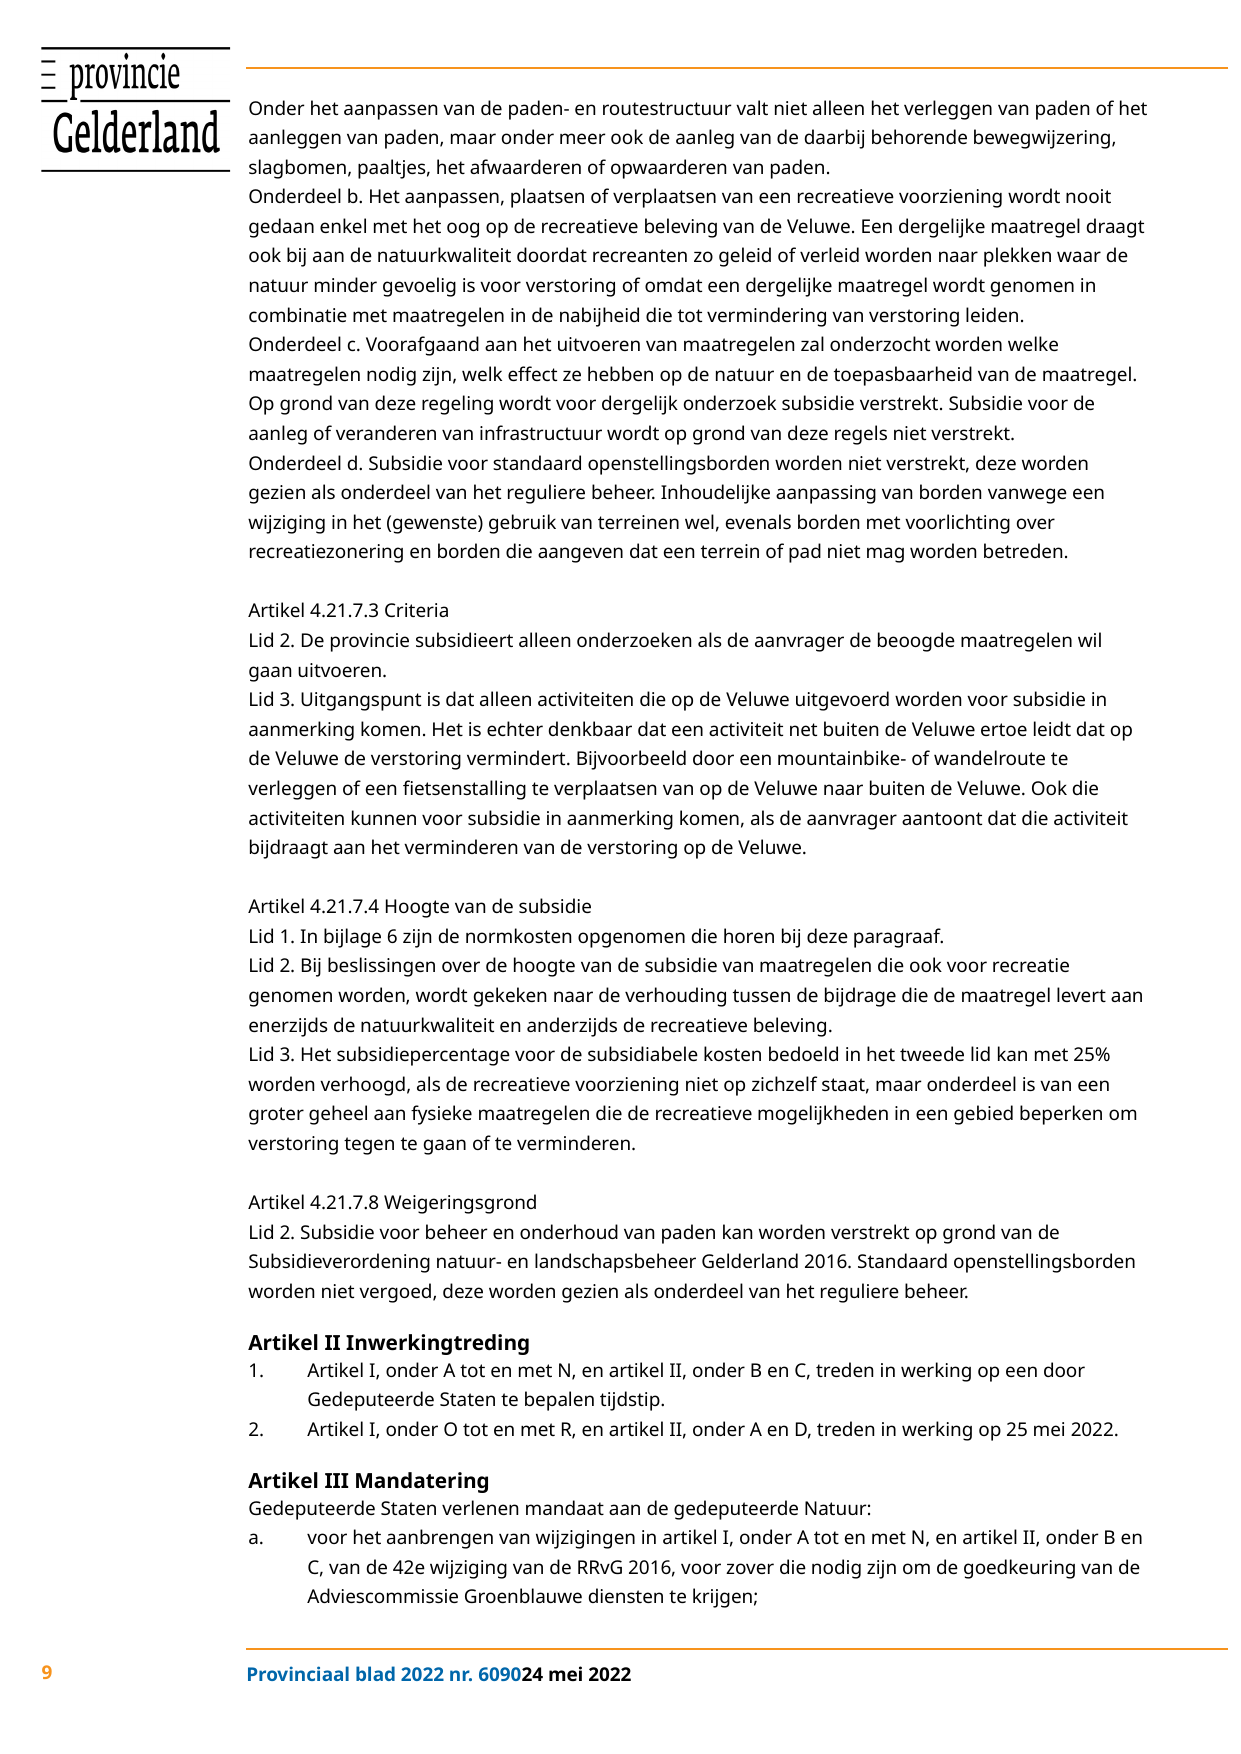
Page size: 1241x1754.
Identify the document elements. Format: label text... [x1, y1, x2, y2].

list Artikel I, onder O tot en met R, en artikel II, onder A en D, treden in werking op 25 mei 2022. [248, 1416, 1152, 1442]
text Onder het aanpassen van de paden- en routestructuur valt niet alleen het verleggen van paden of het aanleggen van paden, maar onder meer ook de aanleg van de daarbij behorende bewegwijzering, slagbomen, paaltjes, het afwaarderen of opwaarderen van paden. [248, 95, 1152, 180]
text Lid 2. De provincie subsidieert alleen onderzoeken als de aanvrager de beoogde maatregelen wil gaan uitvoeren. [248, 627, 1152, 683]
text Artikel 4.21.7.8 Weigeringsgrond [248, 1189, 1152, 1215]
text Artikel 4.21.7.3 Criteria [248, 598, 1152, 623]
text Lid 1. In bijlage 6 zijn de normkosten opgenomen die horen bij deze paragraaf. [248, 923, 1152, 949]
list voor het aanbrengen van wijzigingen in artikel I, onder A tot en met N, en artikel II, onder B en C, van de 42e wijziging van de RRvG 2016, voor zover die nodig zijn om de goedkeuring van de Adviescommissie Groenblauwe diensten te krijgen; [248, 1524, 1152, 1609]
text Onderdeel b. Het aanpassen, plaatsen of verplaatsen van een recreatieve voorziening wordt nooit gedaan enkel met het oog op de recreatieve beleving van de Veluwe. Een dergelijke maatregel draagt ook bij aan de natuurkwaliteit doordat recreanten zo geleid of verleid worden naar plekken waar de natuur minder gevoelig is voor verstoring of omdat een dergelijke maatregel wordt genomen in combinatie met maatregelen in de nabijheid die tot vermindering van verstoring leiden. [248, 183, 1152, 328]
picture [41, 47, 231, 172]
text Onderdeel c. Voorafgaand aan het uitvoeren van maatregelen zal onderzocht worden welke maatregelen nodig zijn, welk effect ze hebben op de natuur en de toepasbaarheid van de maatregel. Op grond van deze regeling wordt voor dergelijk onderzoek subsidie verstrekt. Subsidie voor de aanleg of veranderen van infrastructuur wordt op grond van deze regels niet verstrekt. [248, 331, 1152, 446]
text Artikel II Inwerkingtreding [248, 1328, 1152, 1357]
text Onderdeel d. Subsidie voor standaard openstellingsborden worden niet verstrekt, deze worden gezien als onderdeel van het reguliere beheer. Inhoudelijke aanpassing van borden vanwege een wijziging in het (gewenste) gebruik van terreinen wel, evenals borden met voorlichting over recreatiezonering en borden die aangeven dat een terrein of pad niet mag worden betreden. [248, 450, 1152, 564]
text Artikel III Mandatering [248, 1467, 1152, 1495]
text Artikel 4.21.7.4 Hoogte van de subsidie [248, 893, 1152, 919]
text Gedeputeerde Staten verlenen mandaat aan de gedeputeerde Natuur: [248, 1495, 1152, 1521]
text Lid 2. Subsidie voor beheer en onderhoud van paden kan worden verstrekt op grond van de Subsidieverordening natuur- en landschapsbeheer Gelderland 2016. Standaard openstellingsborden worden niet vergoed, deze worden gezien als onderdeel van het reguliere beheer. [248, 1219, 1152, 1304]
text Lid 3. Het subsidiepercentage voor de subsidiabele kosten bedoeld in het tweede lid kan met 25% worden verhoogd, als de recreatieve voorziening niet op zichzelf staat, maar onderdeel is van een groter geheel aan fysieke maatregelen die de recreatieve mogelijkheden in een gebied beperken om verstoring tegen te gaan of te verminderen. [248, 1041, 1152, 1156]
list Artikel I, onder A tot en met N, en artikel II, onder B en C, treden in werking op een door Gedeputeerde Staten te bepalen tijdstip. [248, 1357, 1152, 1412]
text Lid 3. Uitgangspunt is dat alleen activiteiten die op de Veluwe uitgevoerd worden voor subsidie in aanmerking komen. Het is echter denkbaar dat een activiteit net buiten de Veluwe ertoe leidt dat op de Veluwe de verstoring vermindert. Bijvoorbeeld door een mountainbike- of wandelroute te verleggen of een fietsenstalling te verplaatsen van op de Veluwe naar buiten de Veluwe. Ook die activiteiten kunnen voor subsidie in aanmerking komen, als de aanvrager aantoont dat die activiteit bijdraagt aan het verminderen van de verstoring op de Veluwe. [248, 686, 1152, 860]
text Lid 2. Bij beslissingen over de hoogte van de subsidie van maatregelen die ook voor recreatie genomen worden, wordt gekeken naar de verhouding tussen de bijdrage die de maatregel levert aan enerzijds de natuurkwaliteit en anderzijds de recreatieve beleving. [248, 953, 1152, 1038]
